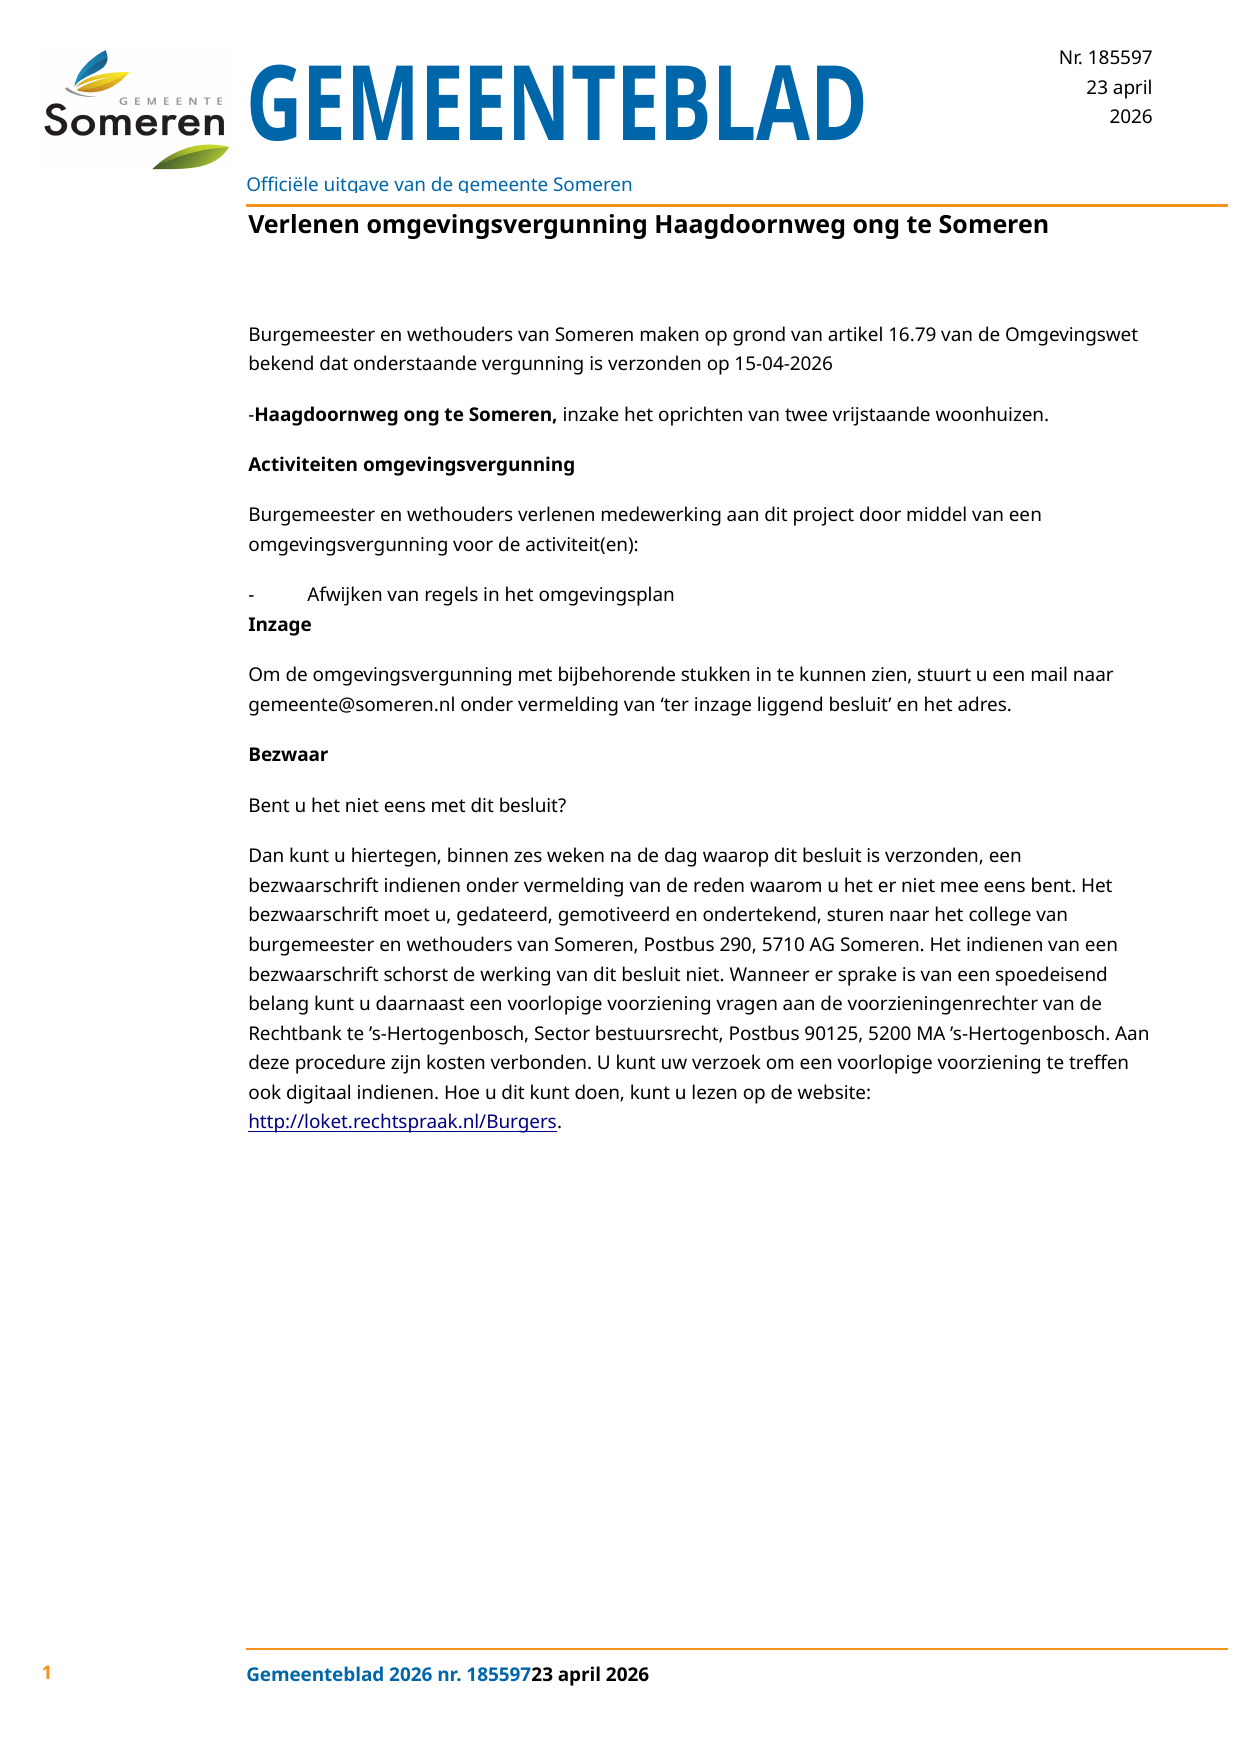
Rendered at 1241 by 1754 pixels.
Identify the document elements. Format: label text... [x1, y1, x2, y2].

text Bent u het niet eens met dit besluit? [248, 792, 1152, 818]
text Inzage [248, 611, 1152, 637]
text Verlenen omgevingsvergunning Haagdoornweg ong te Someren [248, 207, 1152, 241]
text Dan kunt u hiertegen, binnen zes weken na de dag waarop dit besluit is verzonden, een bezwaarschrift indienen onder vermelding van de reden waarom u het er niet mee eens bent. Het bezwaarschrift moet u, gedateerd, gemotiveerd en ondertekend, sturen naar het college van burgemeester en wethouders van Someren, Postbus 290, 5710 AG Someren. Het indienen van een bezwaarschrift schorst de werking van dit besluit niet. Wanneer er sprake is van een spoedeisend belang kunt u daarnaast een voorlopige voorziening vragen aan de voorzieningenrechter van de Rechtbank te ’s-Hertogenbosch, Sector bestuursrecht, Postbus 90125, 5200 MA ’s-Hertogenbosch. Aan deze procedure zijn kosten verbonden. U kunt uw verzoek om een voorlopige voorziening te treffen ook digitaal indienen. Hoe u dit kunt doen, kunt u lezen op de website: http://loket.rechtspraak.nl/Burgers. [248, 842, 1152, 1134]
text Burgemeester en wethouders van Someren maken op grond van artikel 16.79 van de Omgevingswet bekend dat onderstaande vergunning is verzonden op 15-04-2026 [248, 321, 1152, 376]
text Bezwaar [248, 742, 1152, 767]
text Burgemeester en wethouders verlenen medewerking aan dit project door middel van een omgevingsvergunning voor de activiteit(en): [248, 502, 1152, 557]
picture [41, 47, 231, 172]
text Om de omgevingsvergunning met bijbehorende stukken in te kunnen zien, stuurt u een mail naar gemeente@someren.nl onder vermelding van ‘ter inzage liggend besluit’ en het adres. [248, 662, 1152, 717]
list Afwijken van regels in het omgevingsplan [248, 582, 1152, 607]
text Activiteiten omgevingsvergunning [248, 451, 1152, 477]
text -Haagdoornweg ong te Someren, inzake het oprichten van twee vrijstaande woonhuizen. [248, 401, 1152, 426]
